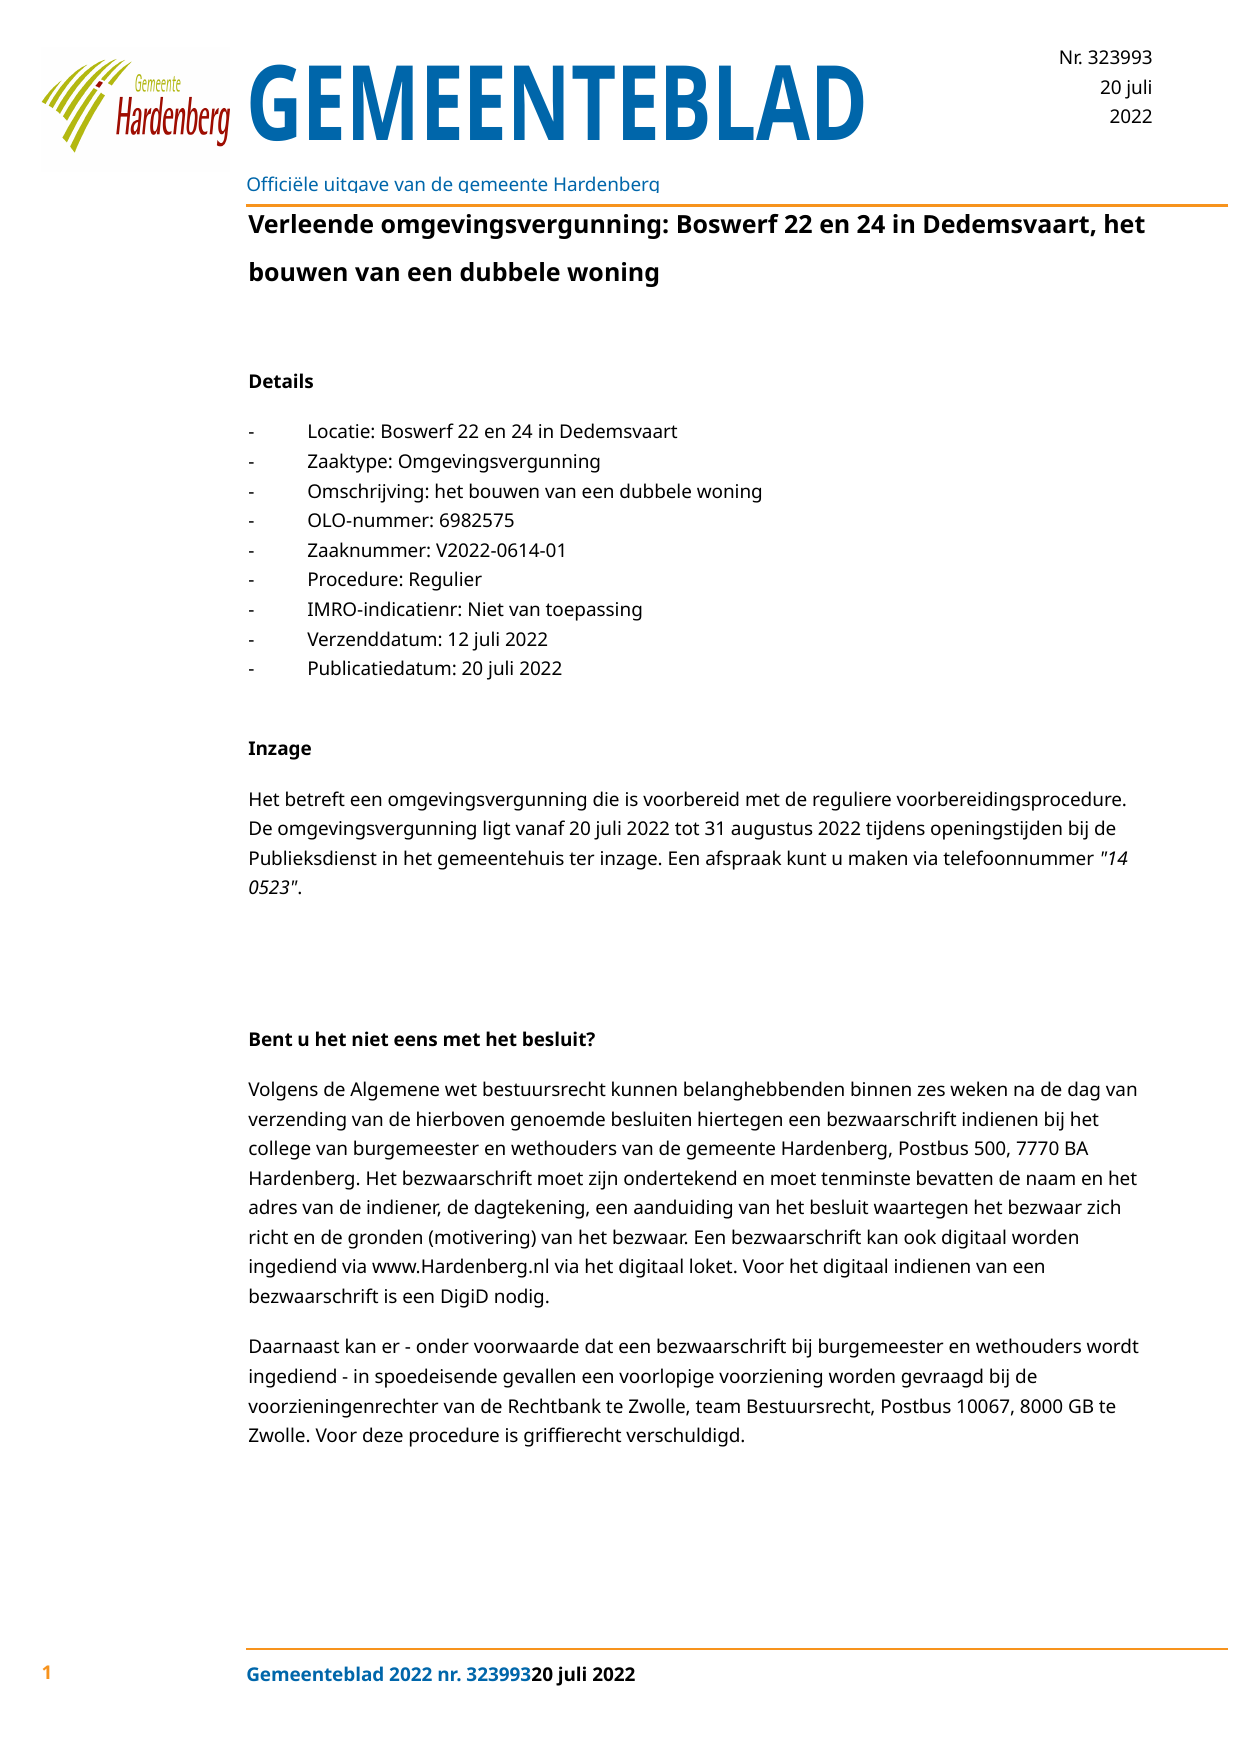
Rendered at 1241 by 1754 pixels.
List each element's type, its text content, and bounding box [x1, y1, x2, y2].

text Verleende omgevingsvergunning: Boswerf 22 en 24 in Dedemsvaart, het bouwen van een dubbele woning [248, 207, 1152, 288]
list IMRO-indicatienr: Niet van toepassing [248, 596, 1152, 622]
picture [41, 47, 231, 172]
text Details [248, 368, 1152, 394]
list Procedure: Regulier [248, 567, 1152, 592]
list Publicatiedatum: 20 juli 2022 [248, 655, 1152, 681]
text Bent u het niet eens met het besluit? [248, 1026, 1152, 1052]
list Omschrijving: het bouwen van een dubbele woning [248, 478, 1152, 504]
list Zaaktype: Omgevingsvergunning [248, 448, 1152, 474]
text Volgens de Algemene wet bestuursrecht kunnen belanghebbenden binnen zes weken na de dag van verzending van de hierboven genoemde besluiten hiertegen een bezwaarschrift indienen bij het college van burgemeester en wethouders van de gemeente Hardenberg, Postbus 500, 7770 BA Hardenberg. Het bezwaarschrift moet zijn ondertekend en moet tenminste bevatten de naam en het adres van de indiener, de dagtekening, een aanduiding van het besluit waartegen het bezwaar zich richt en de gronden (motivering) van het bezwaar. Een bezwaarschrift kan ook digitaal worden ingediend via www.Hardenberg.nl via het digitaal loket. Voor het digitaal indienen van een bezwaarschrift is een DigiD nodig. [248, 1076, 1152, 1309]
text Inzage [248, 735, 1152, 761]
list Locatie: Boswerf 22 en 24 in Dedemsvaart [248, 419, 1152, 444]
text Daarnaast kan er - onder voorwaarde dat een bezwaarschrift bij burgemeester en wethouders wordt ingediend - in spoedeisende gevallen een voorlopige voorziening worden gevraagd bij de voorzieningenrechter van de Rechtbank te Zwolle, team Bestuursrecht, Postbus 10067, 8000 GB te Zwolle. Voor deze procedure is griffierecht verschuldigd. [248, 1334, 1152, 1448]
list Verzenddatum: 12 juli 2022 [248, 626, 1152, 652]
list OLO-nummer: 6982575 [248, 507, 1152, 533]
list Zaaknummer: V2022-0614-01 [248, 537, 1152, 563]
text Het betreft een omgevingsvergunning die is voorbereid met de reguliere voorbereidingsprocedure. De omgevingsvergunning ligt vanaf 20 juli 2022 tot 31 augustus 2022 tijdens openingstijden bij de Publieksdienst in het gemeentehuis ter inzage. Een afspraak kunt u maken via telefoonnummer "14 0523". [248, 786, 1152, 900]
